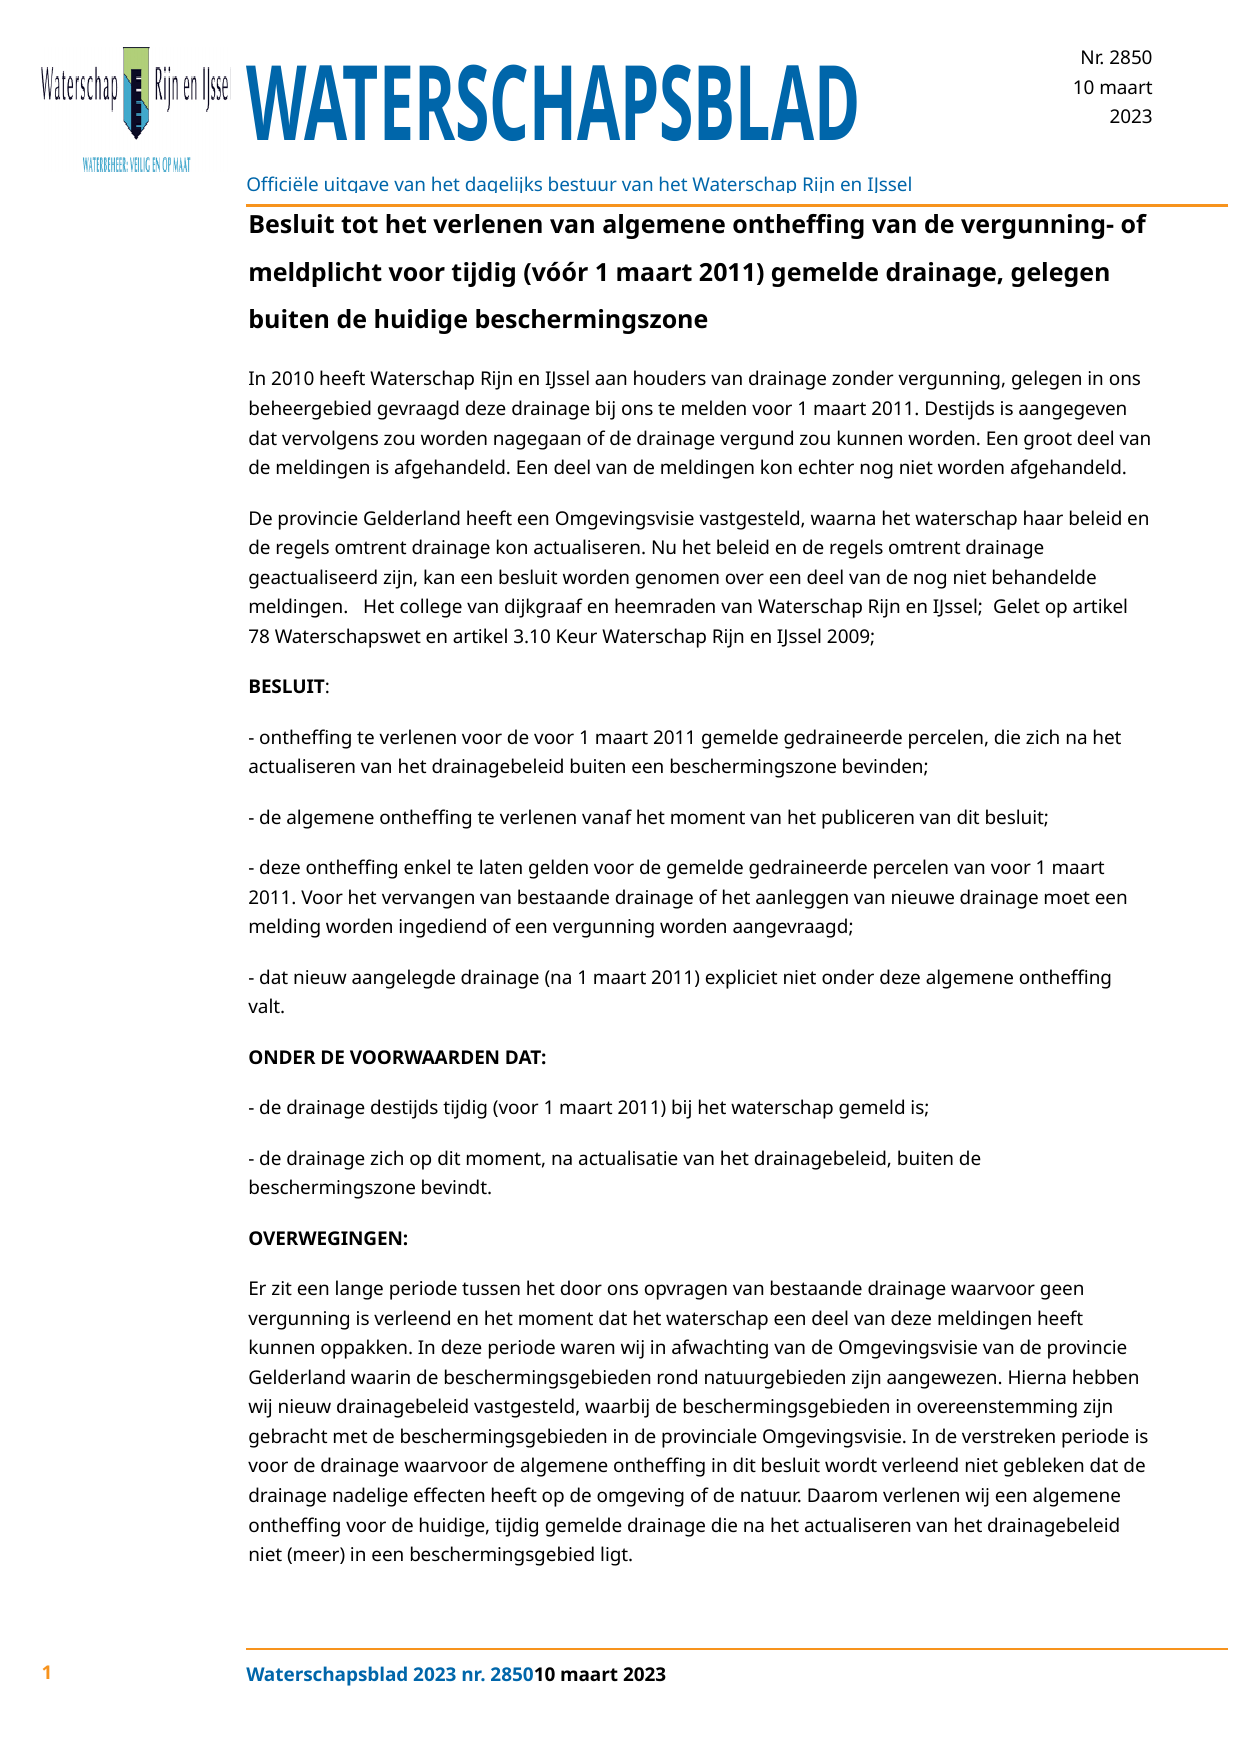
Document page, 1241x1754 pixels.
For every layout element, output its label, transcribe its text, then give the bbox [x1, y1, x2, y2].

text Besluit tot het verlenen van algemene ontheffing van de vergunning- of meldplicht voor tijdig (vóór 1 maart 2011) gemelde drainage, gelegen buiten de huidige beschermingszone [248, 207, 1152, 336]
picture [41, 47, 231, 172]
text - de algemene ontheffing te verlenen vanaf het moment van het publiceren van dit besluit; [248, 804, 1152, 829]
text - ontheffing te verlenen voor de voor 1 maart 2011 gemelde gedraineerde percelen, die zich na het actualiseren van het drainagebeleid buiten een beschermingszone bevinden; [248, 724, 1152, 779]
text - de drainage zich op dit moment, na actualisatie van het drainagebeleid, buiten de beschermingszone bevindt. [248, 1145, 1152, 1200]
text - deze ontheffing enkel te laten gelden voor de gemelde gedraineerde percelen van voor 1 maart 2011. Voor het vervangen van bestaande drainage of het aanleggen van nieuwe drainage moet een melding worden ingediend of een vergunning worden aangevraagd; [248, 854, 1152, 939]
text OVERWEGINGEN: [248, 1225, 1152, 1250]
text - de drainage destijds tijdig (voor 1 maart 2011) bij het waterschap gemeld is; [248, 1094, 1152, 1120]
text BESLUIT: [248, 673, 1152, 699]
text - dat nieuw aangelegde drainage (na 1 maart 2011) expliciet niet onder deze algemene ontheffing valt. [248, 964, 1152, 1019]
text In 2010 heeft Waterschap Rijn en IJssel aan houders van drainage zonder vergunning, gelegen in ons beheergebied gevraagd deze drainage bij ons te melden voor 1 maart 2011. Destijds is aangegeven dat vervolgens zou worden nagegaan of de drainage vergund zou kunnen worden. Een groot deel van de meldingen is afgehandeld. Een deel van de meldingen kon echter nog niet worden afgehandeld. [248, 366, 1152, 480]
text De provincie Gelderland heeft een Omgevingsvisie vastgesteld, waarna het waterschap haar beleid en de regels omtrent drainage kon actualiseren. Nu het beleid en de regels omtrent drainage geactualiseerd zijn, kan een besluit worden genomen over een deel van de nog niet behandelde meldingen. Het college van dijkgraaf en heemraden van Waterschap Rijn en IJssel; Gelet op artikel 78 Waterschapswet en artikel 3.10 Keur Waterschap Rijn en IJssel 2009; [248, 505, 1152, 649]
text ONDER DE VOORWAARDEN DAT: [248, 1044, 1152, 1069]
text Er zit een lange periode tussen het door ons opvragen van bestaande drainage waarvoor geen vergunning is verleend en het moment dat het waterschap een deel van deze meldingen heeft kunnen oppakken. In deze periode waren wij in afwachting van de Omgevingsvisie van de provincie Gelderland waarin de beschermingsgebieden rond natuurgebieden zijn aangewezen. Hierna hebben wij nieuw drainagebeleid vastgesteld, waarbij de beschermingsgebieden in overeenstemming zijn gebracht met de beschermingsgebieden in de provinciale Omgevingsvisie. In de verstreken periode is voor de drainage waarvoor de algemene ontheffing in dit besluit wordt verleend niet gebleken dat de drainage nadelige effecten heeft op de omgeving of de natuur. Daarom verlenen wij een algemene ontheffing voor de huidige, tijdig gemelde drainage die na het actualiseren van het drainagebeleid niet (meer) in een beschermingsgebied ligt. [248, 1275, 1152, 1567]
